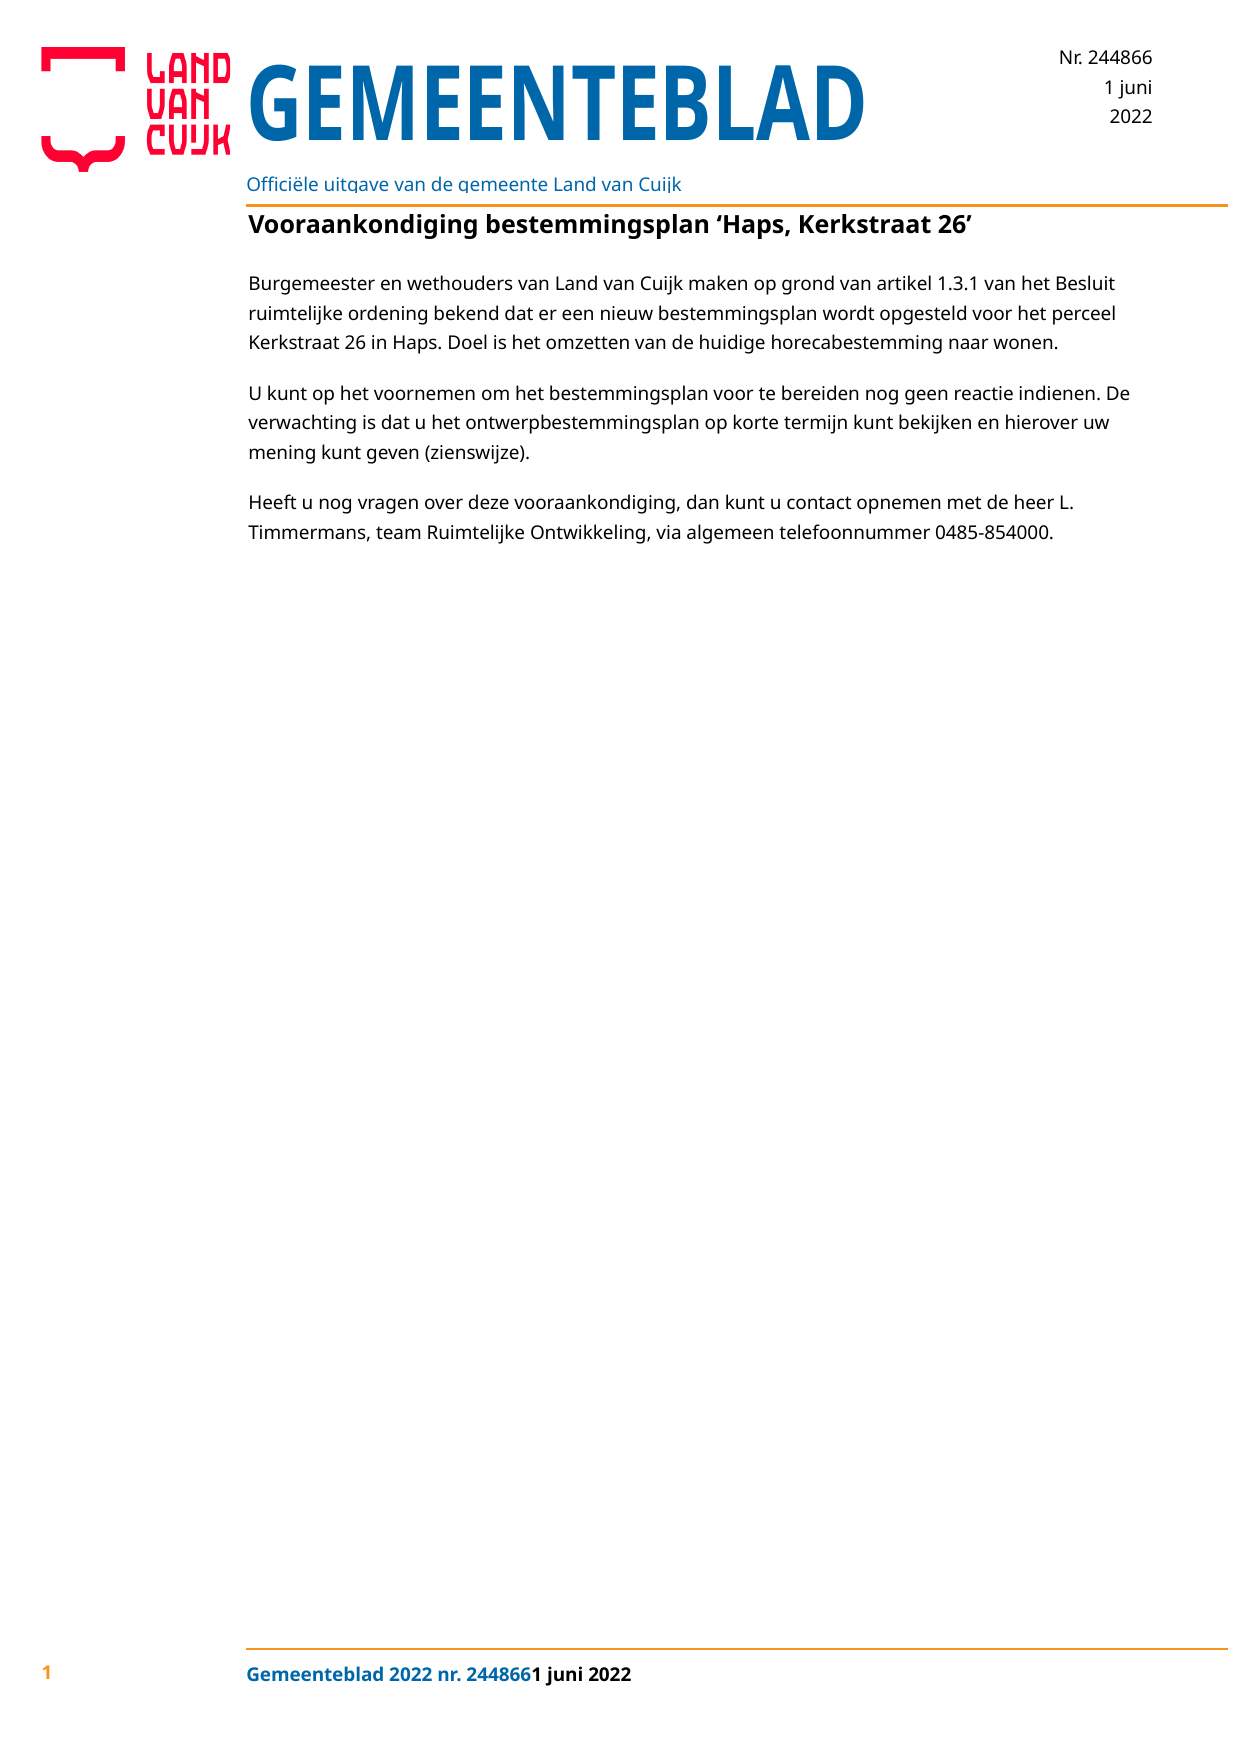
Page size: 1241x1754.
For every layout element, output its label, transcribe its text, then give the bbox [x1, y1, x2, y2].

text Vooraankondiging bestemmingsplan ‘Haps, Kerkstraat 26’ [248, 207, 1152, 241]
text Heeft u nog vragen over deze vooraankondiging, dan kunt u contact opnemen met de heer L. Timmermans, team Ruimtelijke Ontwikkeling, via algemeen telefoonnummer 0485-854000. [248, 489, 1152, 545]
picture [41, 47, 231, 172]
text U kunt op het voornemen om het bestemmingsplan voor te bereiden nog geen reactie indienen. De verwachting is dat u het ontwerpbestemmingsplan op korte termijn kunt bekijken en hierover uw mening kunt geven (zienswijze). [248, 380, 1152, 465]
text Burgemeester en wethouders van Land van Cuijk maken op grond van artikel 1.3.1 van het Besluit ruimtelijke ordening bekend dat er een nieuw bestemmingsplan wordt opgesteld voor het perceel Kerkstraat 26 in Haps. Doel is het omzetten van de huidige horecabestemming naar wonen. [248, 270, 1152, 355]
